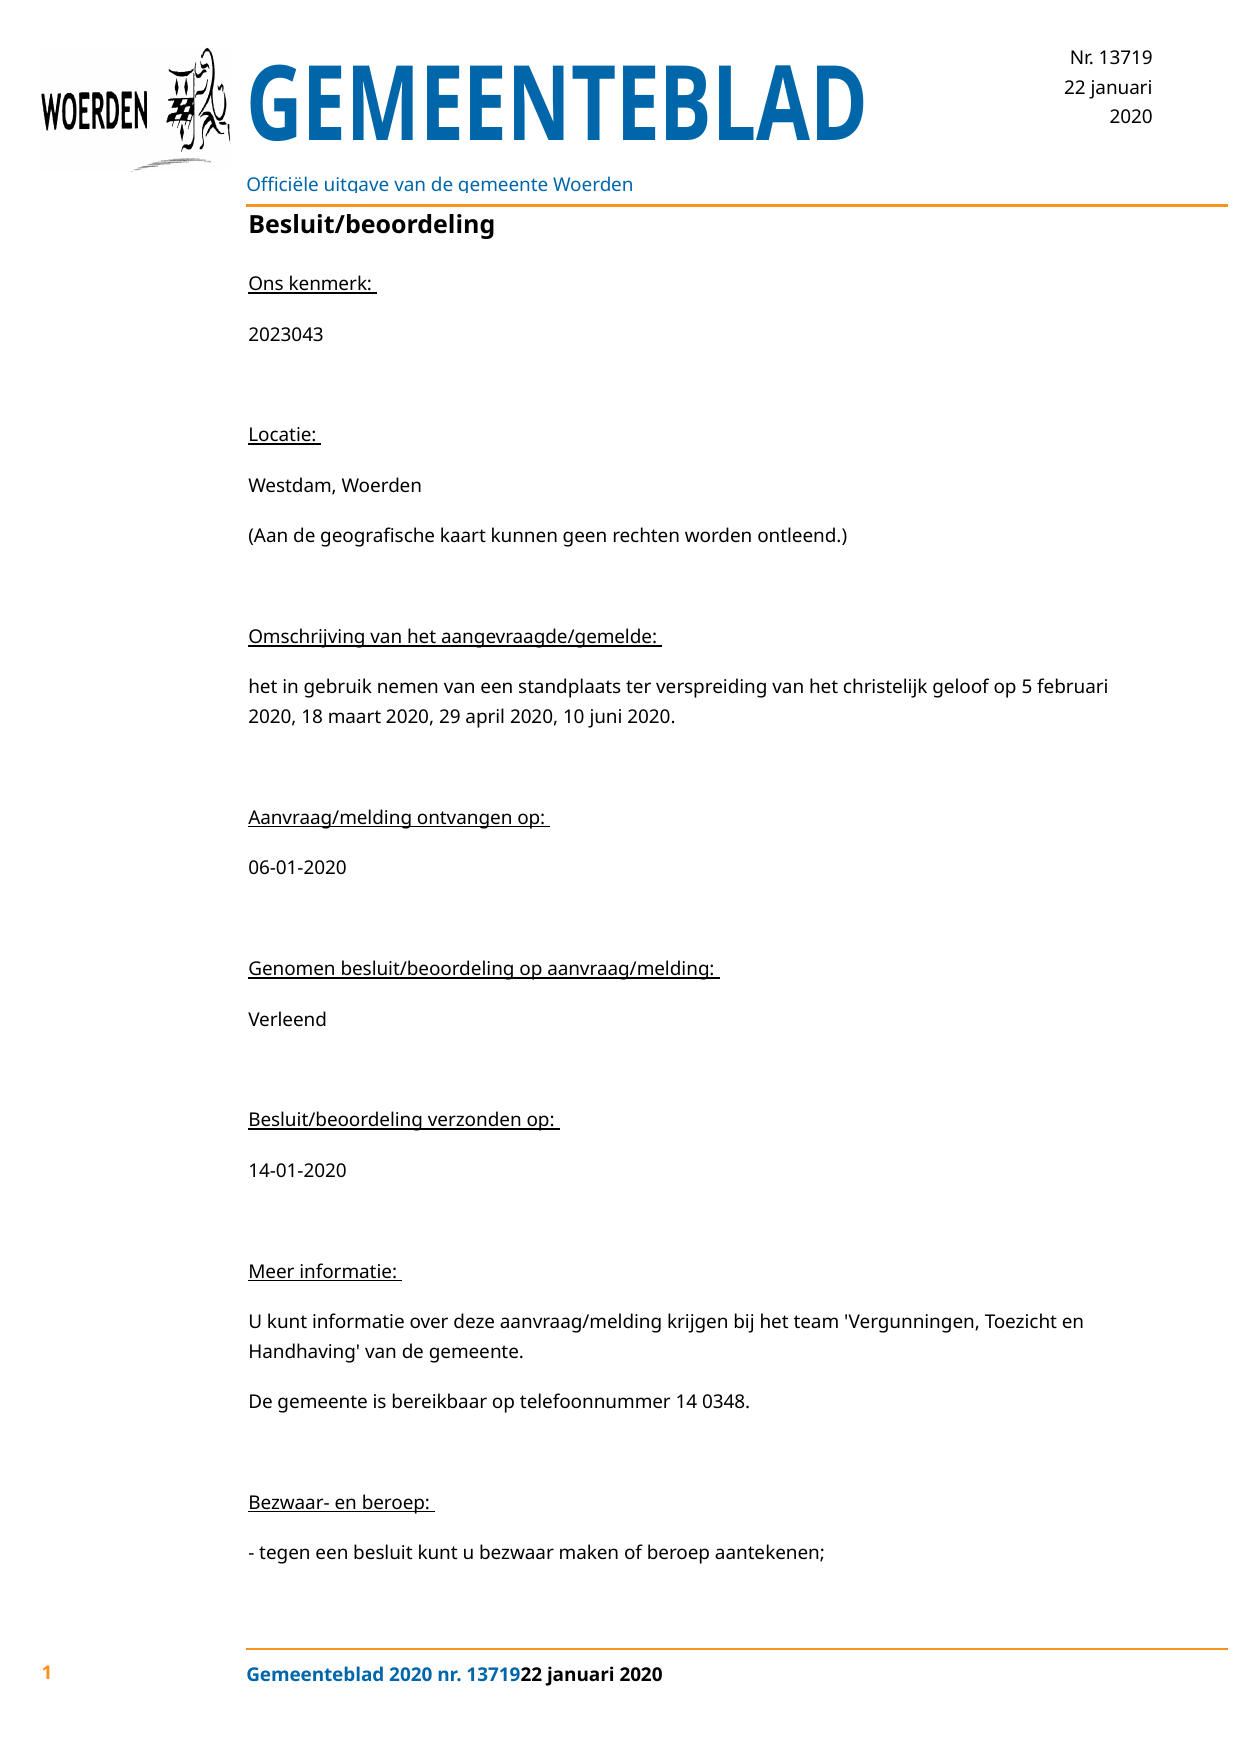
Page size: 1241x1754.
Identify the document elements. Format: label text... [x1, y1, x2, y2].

text Omschrijving van het aangevraagde/gemelde: [248, 623, 1152, 649]
text het in gebruik nemen van een standplaats ter verspreiding van het christelijk geloof op 5 februari 2020, 18 maart 2020, 29 april 2020, 10 juni 2020. [248, 674, 1152, 729]
picture [41, 47, 231, 172]
text Bezwaar- en beroep: [248, 1489, 1152, 1515]
text 06-01-2020 [248, 854, 1152, 880]
text Westdam, Woerden [248, 472, 1152, 498]
text Locatie: [248, 422, 1152, 447]
text Aanvraag/melding ontvangen op: [248, 804, 1152, 830]
text De gemeente is bereikbaar op telefoonnummer 14 0348. [248, 1388, 1152, 1414]
text U kunt informatie over deze aanvraag/melding krijgen bij het team 'Vergunningen, Toezicht en Handhaving' van de gemeente. [248, 1308, 1152, 1363]
text Besluit/beoordeling [248, 207, 1152, 241]
text (Aan de geografische kaart kunnen geen rechten worden ontleend.) [248, 522, 1152, 548]
text Besluit/beoordeling verzonden op: [248, 1107, 1152, 1132]
text Verleend [248, 1006, 1152, 1031]
text Meer informatie: [248, 1258, 1152, 1283]
text Genomen besluit/beoordeling op aanvraag/melding: [248, 955, 1152, 981]
text 14-01-2020 [248, 1157, 1152, 1183]
text Ons kenmerk: [248, 270, 1152, 296]
text 2023043 [248, 321, 1152, 346]
text - tegen een besluit kunt u bezwaar maken of beroep aantekenen; [248, 1539, 1152, 1565]
